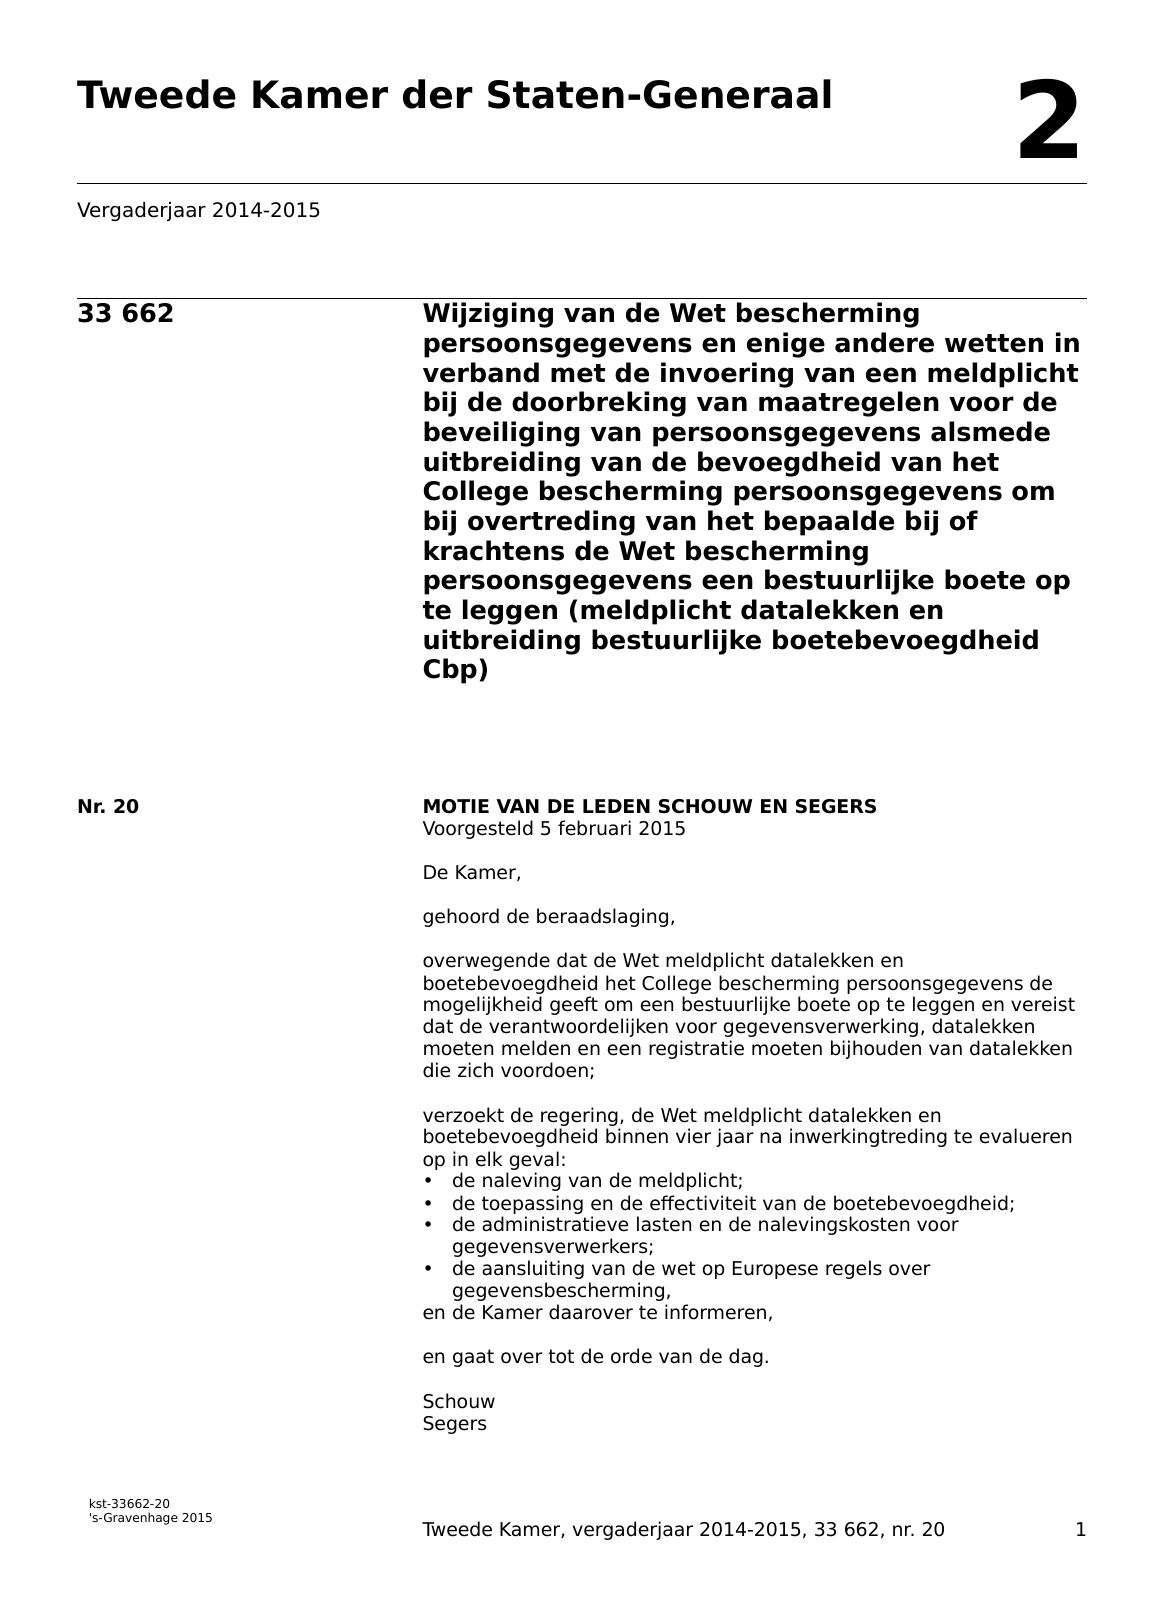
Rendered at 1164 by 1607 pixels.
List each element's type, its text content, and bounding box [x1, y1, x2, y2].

text verzoekt de regering, de Wet meldplicht datalekken en boetebevoegdheid binnen vier jaar na inwerkingtreding te evalueren op in elk geval: [422, 1104, 1087, 1170]
table_header 2 [886, 59, 1087, 183]
table_cell Vergaderjaar 2014-2015 [77, 184, 1087, 298]
text • de toepassing en de effectiviteit van de boetebevoegdheid; [422, 1192, 1087, 1214]
text en de Kamer daarover te informeren, [422, 1302, 1087, 1324]
text • de aansluiting van de wet op Europese regels over gegevensbescherming, [422, 1258, 1087, 1302]
text en gaat over tot de orde van de dag. [422, 1346, 1087, 1368]
text 's-Gravenhage 2015 [88, 1511, 323, 1525]
subtitle 33 662 Wijziging van de Wet bescherming persoonsgegevens en enige andere wetten in verband met de invoering van een meldplicht bij de doorbreking van maatregelen voor de beveiliging van persoonsgegevens alsmede uitbreiding van de bevoegdheid van het College bescherming persoonsgegevens om bij overtreding van het bepaalde bij of krachtens de Wet bescherming persoonsgegevens een bestuurlijke boete op te leggen (meldplicht datalekken en uitbreiding bestuurlijke boetebevoegdheid Cbp) [77, 299, 1087, 685]
text Schouw [422, 1391, 1087, 1413]
text gehoord de beraadslaging, [422, 906, 1087, 928]
text kst-33662-20 [88, 1497, 323, 1511]
text De Kamer, [422, 862, 1087, 884]
table_header Tweede Kamer der Staten-Generaal [77, 59, 886, 183]
text • de administratieve lasten en de nalevingskosten voor gegevensverwerkers; [422, 1214, 1087, 1258]
text overwegende dat de Wet meldplicht datalekken en boetebevoegdheid het College bescherming persoonsgegevens de mogelijkheid geeft om een bestuurlijke boete op te leggen en vereist dat de verantwoordelijken voor gegevensverwerking, datalekken moeten melden en een registratie moeten bijhouden van datalekken die zich voordoen; [422, 950, 1087, 1082]
text Voorgesteld 5 februari 2015 [422, 818, 1087, 840]
text • de naleving van de meldplicht; [422, 1170, 1087, 1192]
subtitle Nr. 20 MOTIE VAN DE LEDEN SCHOUW EN SEGERS [77, 796, 1087, 818]
text Segers [422, 1413, 1087, 1434]
